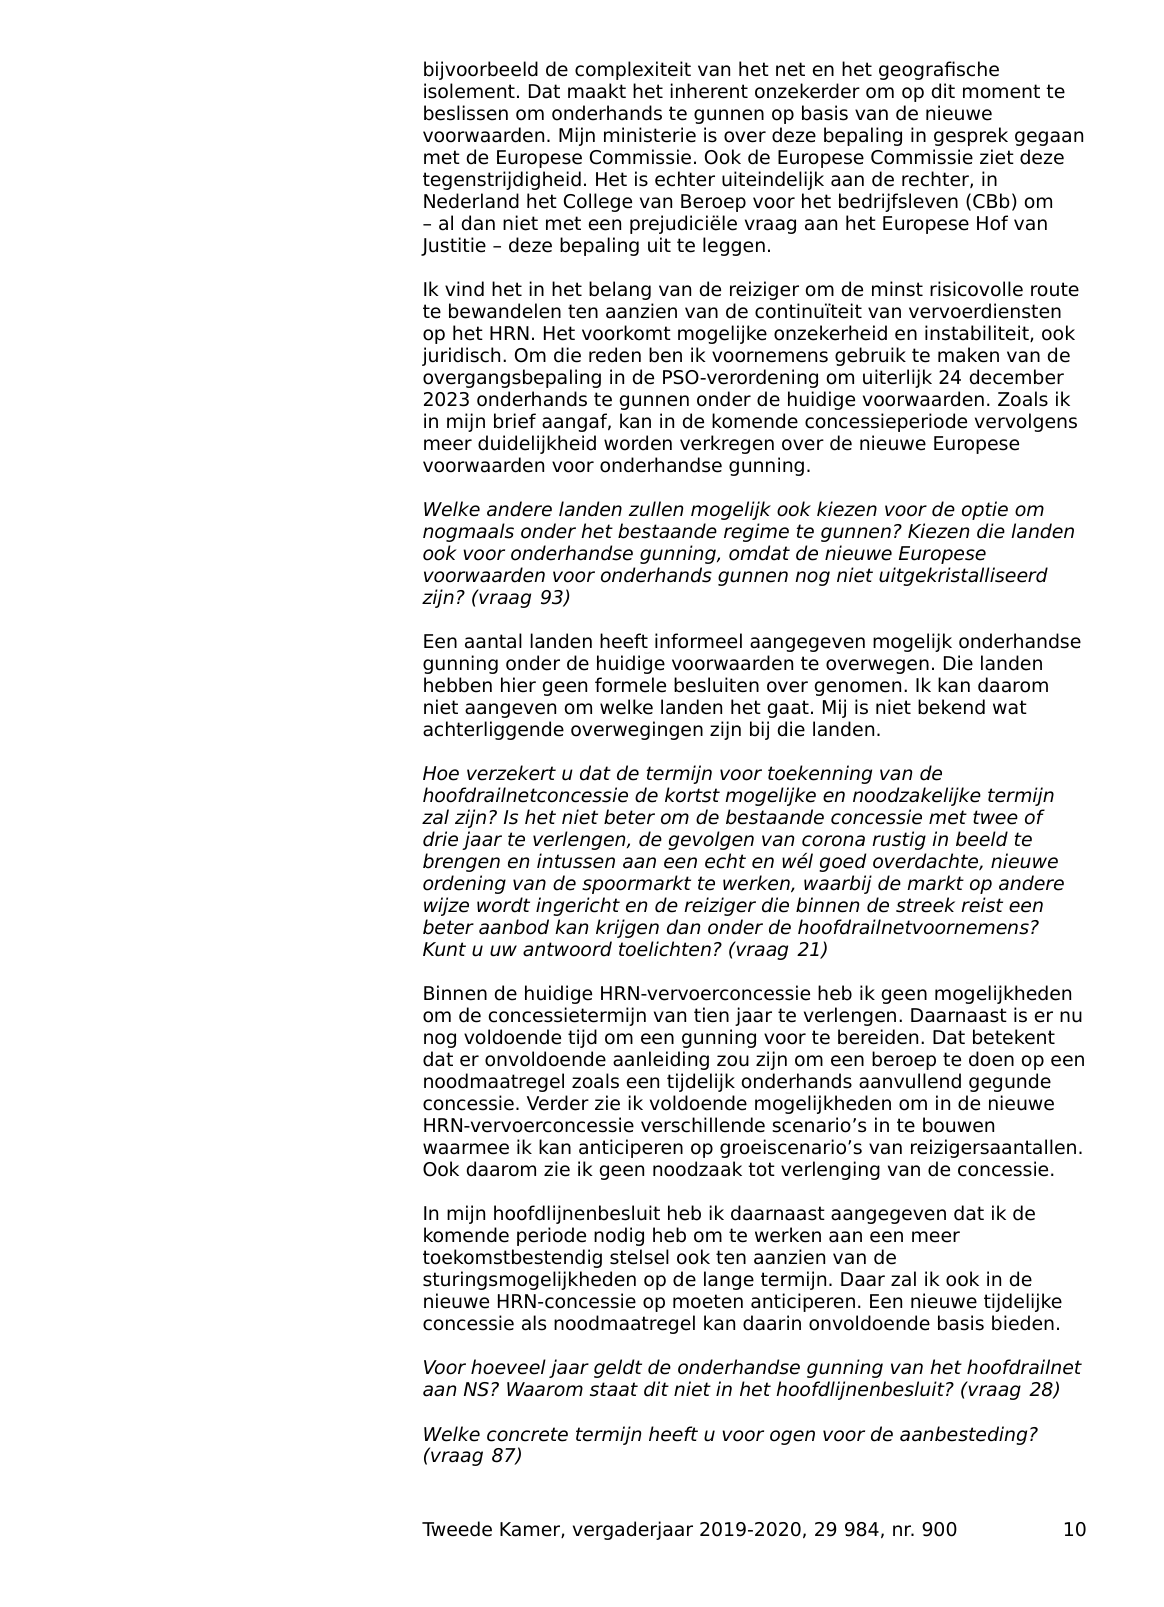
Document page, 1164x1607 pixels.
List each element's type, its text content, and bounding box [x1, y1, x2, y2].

text Welke concrete termijn heeft u voor ogen voor de aanbesteding? (vraag 87) [422, 1423, 1087, 1467]
text Voor hoeveel jaar geldt de onderhandse gunning van het hoofdrailnet aan NS? Waarom staat dit niet in het hoofdlijnenbesluit? (vraag 28) [422, 1357, 1087, 1401]
text Ik vind het in het belang van de reiziger om de minst risicovolle route te bewandelen ten aanzien van de continuïteit van vervoerdiensten op het HRN. Het voorkomt mogelijke onzekerheid en instabiliteit, ook juridisch. Om die reden ben ik voornemens gebruik te maken van de overgangsbepaling in de PSO-verordening om uiterlijk 24 december 2023 onderhands te gunnen onder de huidige voorwaarden. Zoals ik in mijn brief aangaf, kan in de komende concessieperiode vervolgens meer duidelijkheid worden verkregen over de nieuwe Europese voorwaarden voor onderhandse gunning. [422, 279, 1087, 477]
text Welke andere landen zullen mogelijk ook kiezen voor de optie om nogmaals onder het bestaande regime te gunnen? Kiezen die landen ook voor onderhandse gunning, omdat de nieuwe Europese voorwaarden voor onderhands gunnen nog niet uitgekristalliseerd zijn? (vraag 93) [422, 499, 1087, 609]
text In mijn hoofdlijnenbesluit heb ik daarnaast aangegeven dat ik de komende periode nodig heb om te werken aan een meer toekomstbestendig stelsel ook ten aanzien van de sturingsmogelijkheden op de lange termijn. Daar zal ik ook in de nieuwe HRN-concessie op moeten anticiperen. Een nieuwe tijdelijke concessie als noodmaatregel kan daarin onvoldoende basis bieden. [422, 1203, 1087, 1335]
text Een aantal landen heeft informeel aangegeven mogelijk onderhandse gunning onder de huidige voorwaarden te overwegen. Die landen hebben hier geen formele besluiten over genomen. Ik kan daarom niet aangeven om welke landen het gaat. Mij is niet bekend wat achterliggende overwegingen zijn bij die landen. [422, 631, 1087, 741]
text Hoe verzekert u dat de termijn voor toekenning van de hoofdrailnetconcessie de kortst mogelijke en noodzakelijke termijn zal zijn? Is het niet beter om de bestaande concessie met twee of drie jaar te verlengen, de gevolgen van corona rustig in beeld te brengen en intussen aan een echt en wél goed overdachte, nieuwe ordening van de spoormarkt te werken, waarbij de markt op andere wijze wordt ingericht en de reiziger die binnen de streek reist een beter aanbod kan krijgen dan onder de hoofdrailnetvoornemens? Kunt u uw antwoord toelichten? (vraag 21) [422, 763, 1087, 961]
text bijvoorbeeld de complexiteit van het net en het geografische isolement. Dat maakt het inherent onzekerder om op dit moment te beslissen om onderhands te gunnen op basis van de nieuwe voorwaarden. Mijn ministerie is over deze bepaling in gesprek gegaan met de Europese Commissie. Ook de Europese Commissie ziet deze tegenstrijdigheid. Het is echter uiteindelijk aan de rechter, in Nederland het College van Beroep voor het bedrijfsleven (CBb) om – al dan niet met een prejudiciële vraag aan het Europese Hof van Justitie – deze bepaling uit te leggen. [422, 59, 1087, 257]
text Binnen de huidige HRN-vervoerconcessie heb ik geen mogelijkheden om de concessietermijn van tien jaar te verlengen. Daarnaast is er nu nog voldoende tijd om een gunning voor te bereiden. Dat betekent dat er onvoldoende aanleiding zou zijn om een beroep te doen op een noodmaatregel zoals een tijdelijk onderhands aanvullend gegunde concessie. Verder zie ik voldoende mogelijkheden om in de nieuwe HRN-vervoerconcessie verschillende scenario’s in te bouwen waarmee ik kan anticiperen op groeiscenario’s van reizigersaantallen. Ook daarom zie ik geen noodzaak tot verlenging van de concessie. [422, 983, 1087, 1181]
